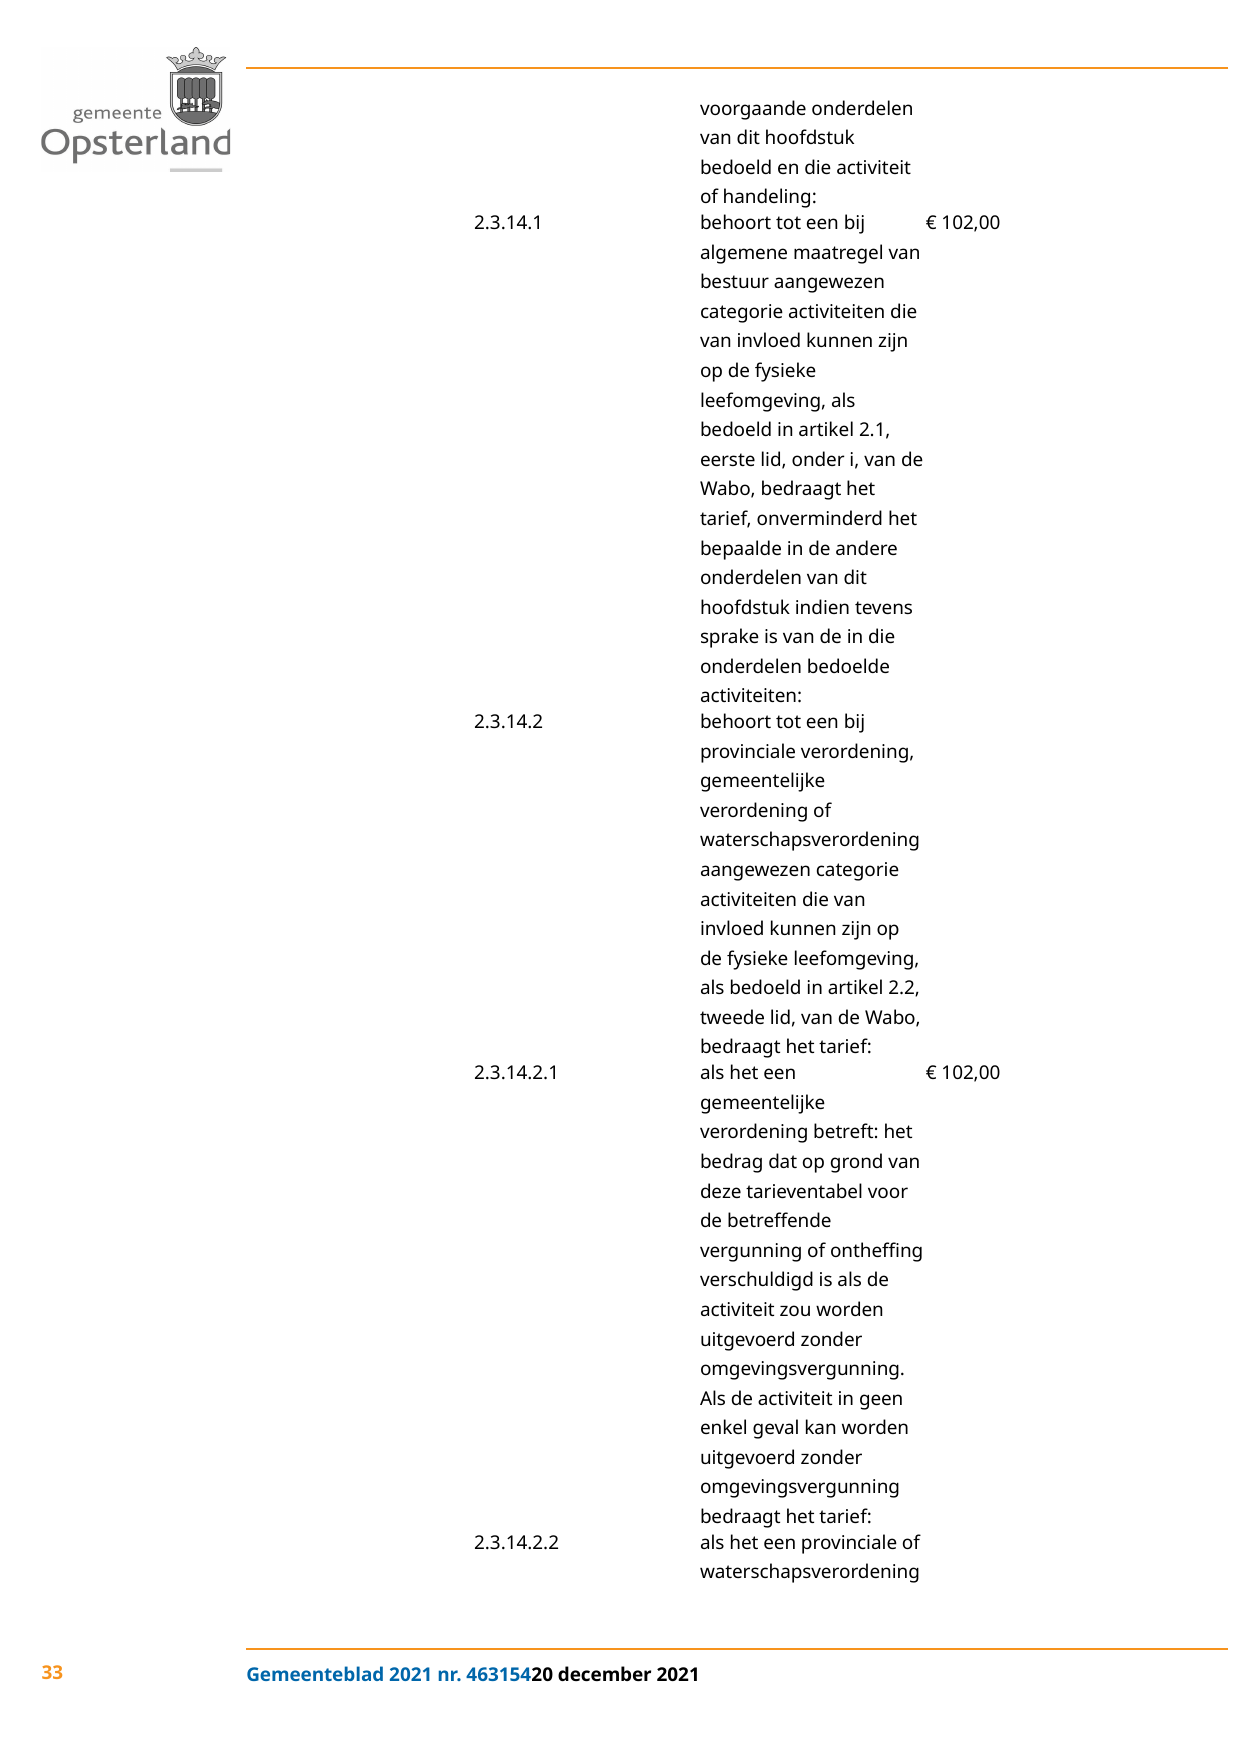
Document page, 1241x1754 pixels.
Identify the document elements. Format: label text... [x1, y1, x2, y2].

table_cell 2.3.14.2 [474, 708, 700, 1059]
table_cell [926, 1529, 1152, 1584]
table_cell behoort tot een bij algemene maatregel van bestuur aangewezen categorie activiteiten die van invloed kunnen zijn op de fysieke leefomgeving, als bedoeld in artikel 2.1, eerste lid, onder i, van de Wabo, bedraagt het tarief, onverminderd het bepaalde in de andere onderdelen van dit hoofdstuk indien tevens sprake is van de in die onderdelen bedoelde activiteiten: [700, 209, 926, 708]
table_cell [248, 209, 474, 708]
table_cell [926, 95, 1152, 209]
table_cell [248, 95, 474, 209]
table_cell behoort tot een bij provinciale verordening, gemeentelijke verordening of waterschapsverordening aangewezen categorie activiteiten die van invloed kunnen zijn op de fysieke leefomgeving, als bedoeld in artikel 2.2, tweede lid, van de Wabo, bedraagt het tarief: [700, 708, 926, 1059]
table_cell 2.3.14.1 [474, 209, 700, 708]
table_cell als het een provinciale of waterschapsverordening [700, 1529, 926, 1584]
table_cell [474, 95, 700, 209]
table_cell [248, 1060, 474, 1529]
table_cell [926, 708, 1152, 1059]
table_cell € 102,00 [926, 209, 1152, 708]
table_cell € 102,00 [926, 1060, 1152, 1529]
table_cell [248, 1529, 474, 1584]
table_cell 2.3.14.2.2 [474, 1529, 700, 1584]
table_cell voorgaande onderdelen van dit hoofdstuk bedoeld en die activiteit of handeling: [700, 95, 926, 209]
table_cell [248, 708, 474, 1059]
table_cell als het een gemeentelijke verordening betreft: het bedrag dat op grond van deze tarieventabel voor de betreffende vergunning of ontheffing verschuldigd is als de activiteit zou worden uitgevoerd zonder omgevingsvergunning. Als de activiteit in geen enkel geval kan worden uitgevoerd zonder omgevingsvergunning bedraagt het tarief: [700, 1060, 926, 1529]
table_cell 2.3.14.2.1 [474, 1060, 700, 1529]
picture [41, 47, 231, 172]
